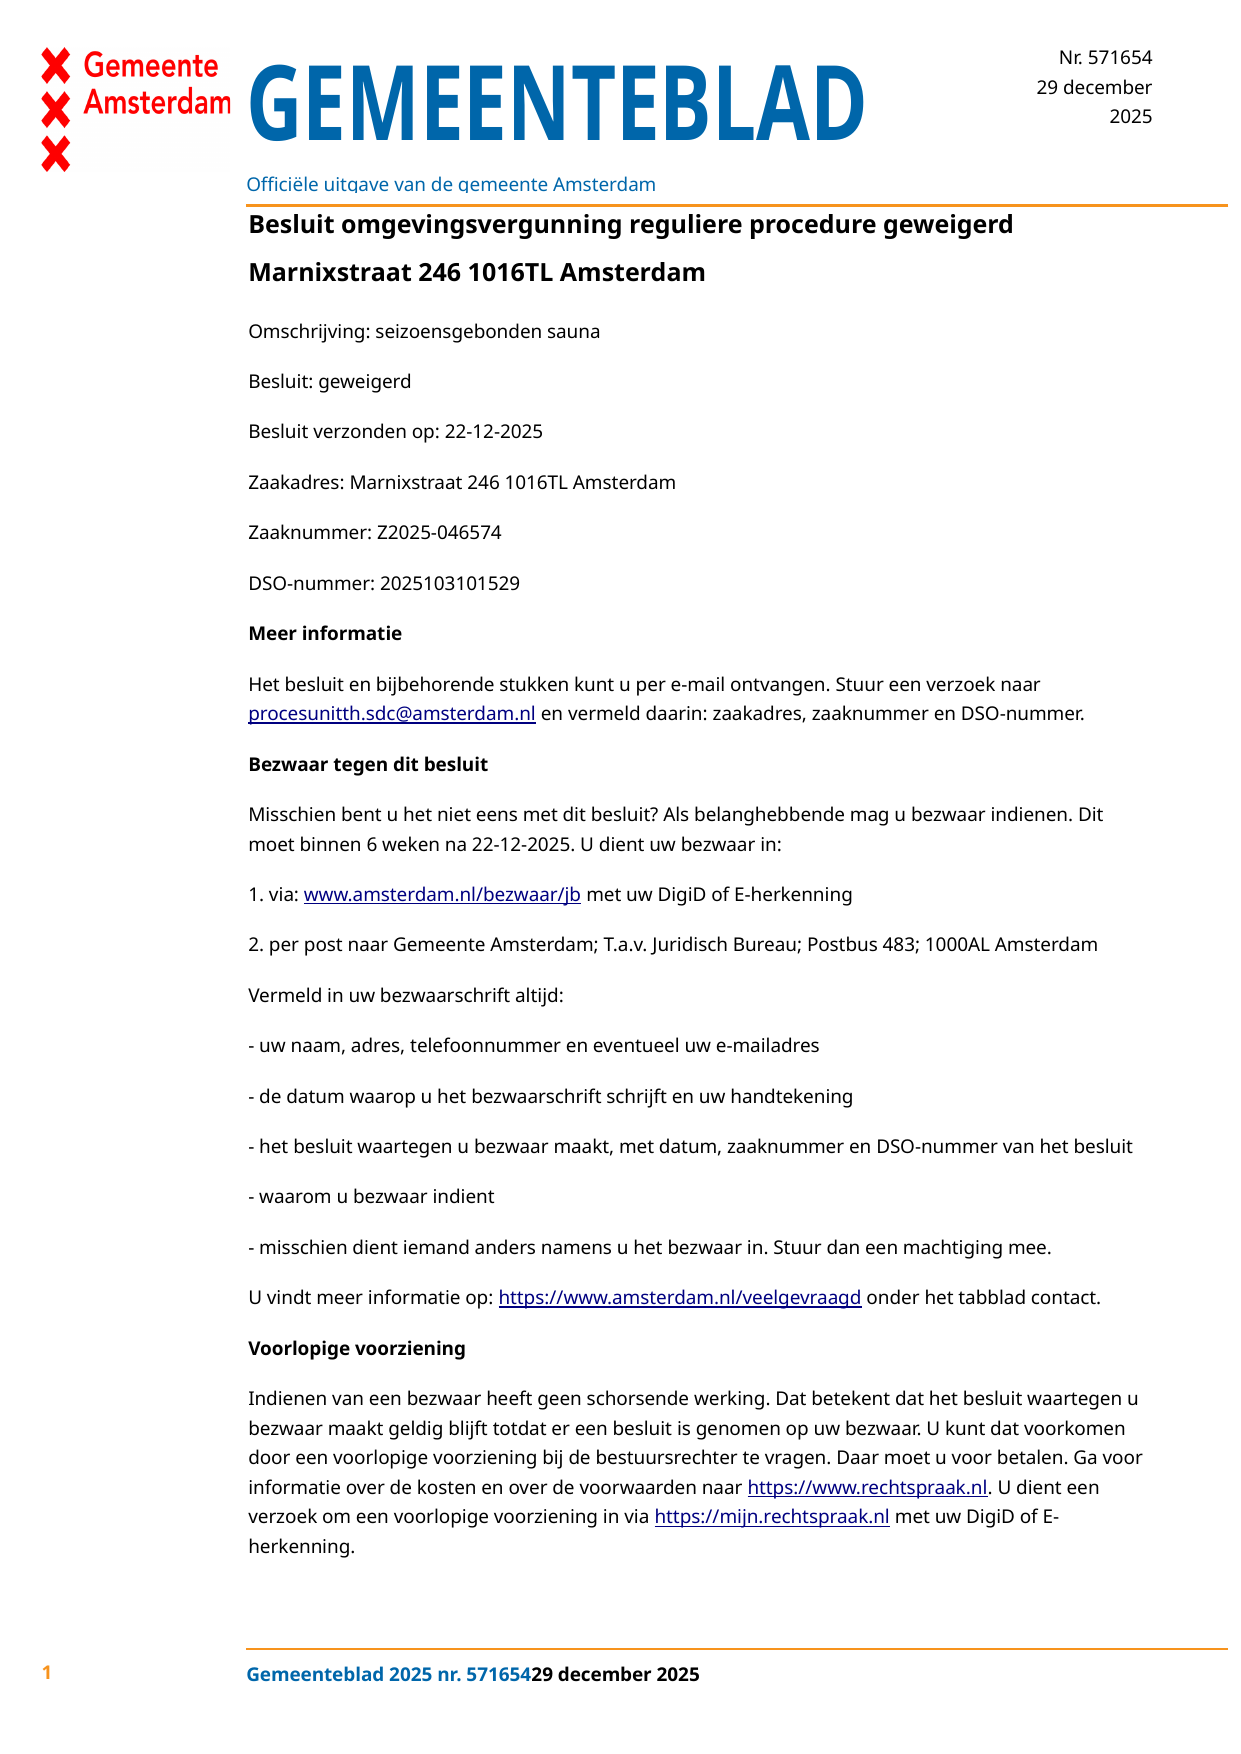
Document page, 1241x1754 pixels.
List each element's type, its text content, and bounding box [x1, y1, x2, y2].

text Besluit verzonden op: 22-12-2025 [248, 419, 1152, 444]
text Zaaknummer: Z2025-046574 [248, 519, 1152, 545]
text Indienen van een bezwaar heeft geen schorsende werking. Dat betekent dat het besluit waartegen u bezwaar maakt geldig blijft totdat er een besluit is genomen op uw bezwaar. U kunt dat voorkomen door een voorlopige voorziening bij de bestuursrechter te vragen. Daar moet u voor betalen. Ga voor informatie over de kosten en over de voorwaarden naar https://www.rechtspraak.nl. U dient een verzoek om een voorlopige voorziening in via https://mijn.rechtspraak.nl met uw DigiD of E-herkenning. [248, 1385, 1152, 1559]
text - het besluit waartegen u bezwaar maakt, met datum, zaaknummer en DSO-nummer van het besluit [248, 1133, 1152, 1159]
text Zaakadres: Marnixstraat 246 1016TL Amsterdam [248, 469, 1152, 495]
picture [41, 47, 231, 172]
text Besluit: geweigerd [248, 368, 1152, 394]
text - de datum waarop u het bezwaarschrift schrijft en uw handtekening [248, 1083, 1152, 1109]
text Misschien bent u het niet eens met dit besluit? Als belanghebbende mag u bezwaar indienen. Dit moet binnen 6 weken na 22-12-2025. U dient uw bezwaar in: [248, 801, 1152, 857]
text Bezwaar tegen dit besluit [248, 751, 1152, 777]
text U vindt meer informatie op: https://www.amsterdam.nl/veelgevraagd onder het tabblad contact. [248, 1284, 1152, 1310]
text - uw naam, adres, telefoonnummer en eventueel uw e-mailadres [248, 1032, 1152, 1058]
text Besluit omgevingsvergunning reguliere procedure geweigerd Marnixstraat 246 1016TL Amsterdam [248, 207, 1152, 288]
text Omschrijving: seizoensgebonden sauna [248, 318, 1152, 344]
text DSO-nummer: 2025103101529 [248, 570, 1152, 596]
text 2. per post naar Gemeente Amsterdam; T.a.v. Juridisch Bureau; Postbus 483; 1000AL Amsterdam [248, 932, 1152, 957]
text 1. via: www.amsterdam.nl/bezwaar/jb met uw DigiD of E-herkenning [248, 881, 1152, 907]
text Meer informatie [248, 620, 1152, 646]
text - misschien dient iemand anders namens u het bezwaar in. Stuur dan een machtiging mee. [248, 1234, 1152, 1260]
text - waarom u bezwaar indient [248, 1184, 1152, 1209]
text Het besluit en bijbehorende stukken kunt u per e-mail ontvangen. Stuur een verzoek naar procesunitth.sdc@amsterdam.nl en vermeld daarin: zaakadres, zaaknummer en DSO-nummer. [248, 671, 1152, 726]
text Vermeld in uw bezwaarschrift altijd: [248, 982, 1152, 1008]
text Voorlopige voorziening [248, 1335, 1152, 1361]
